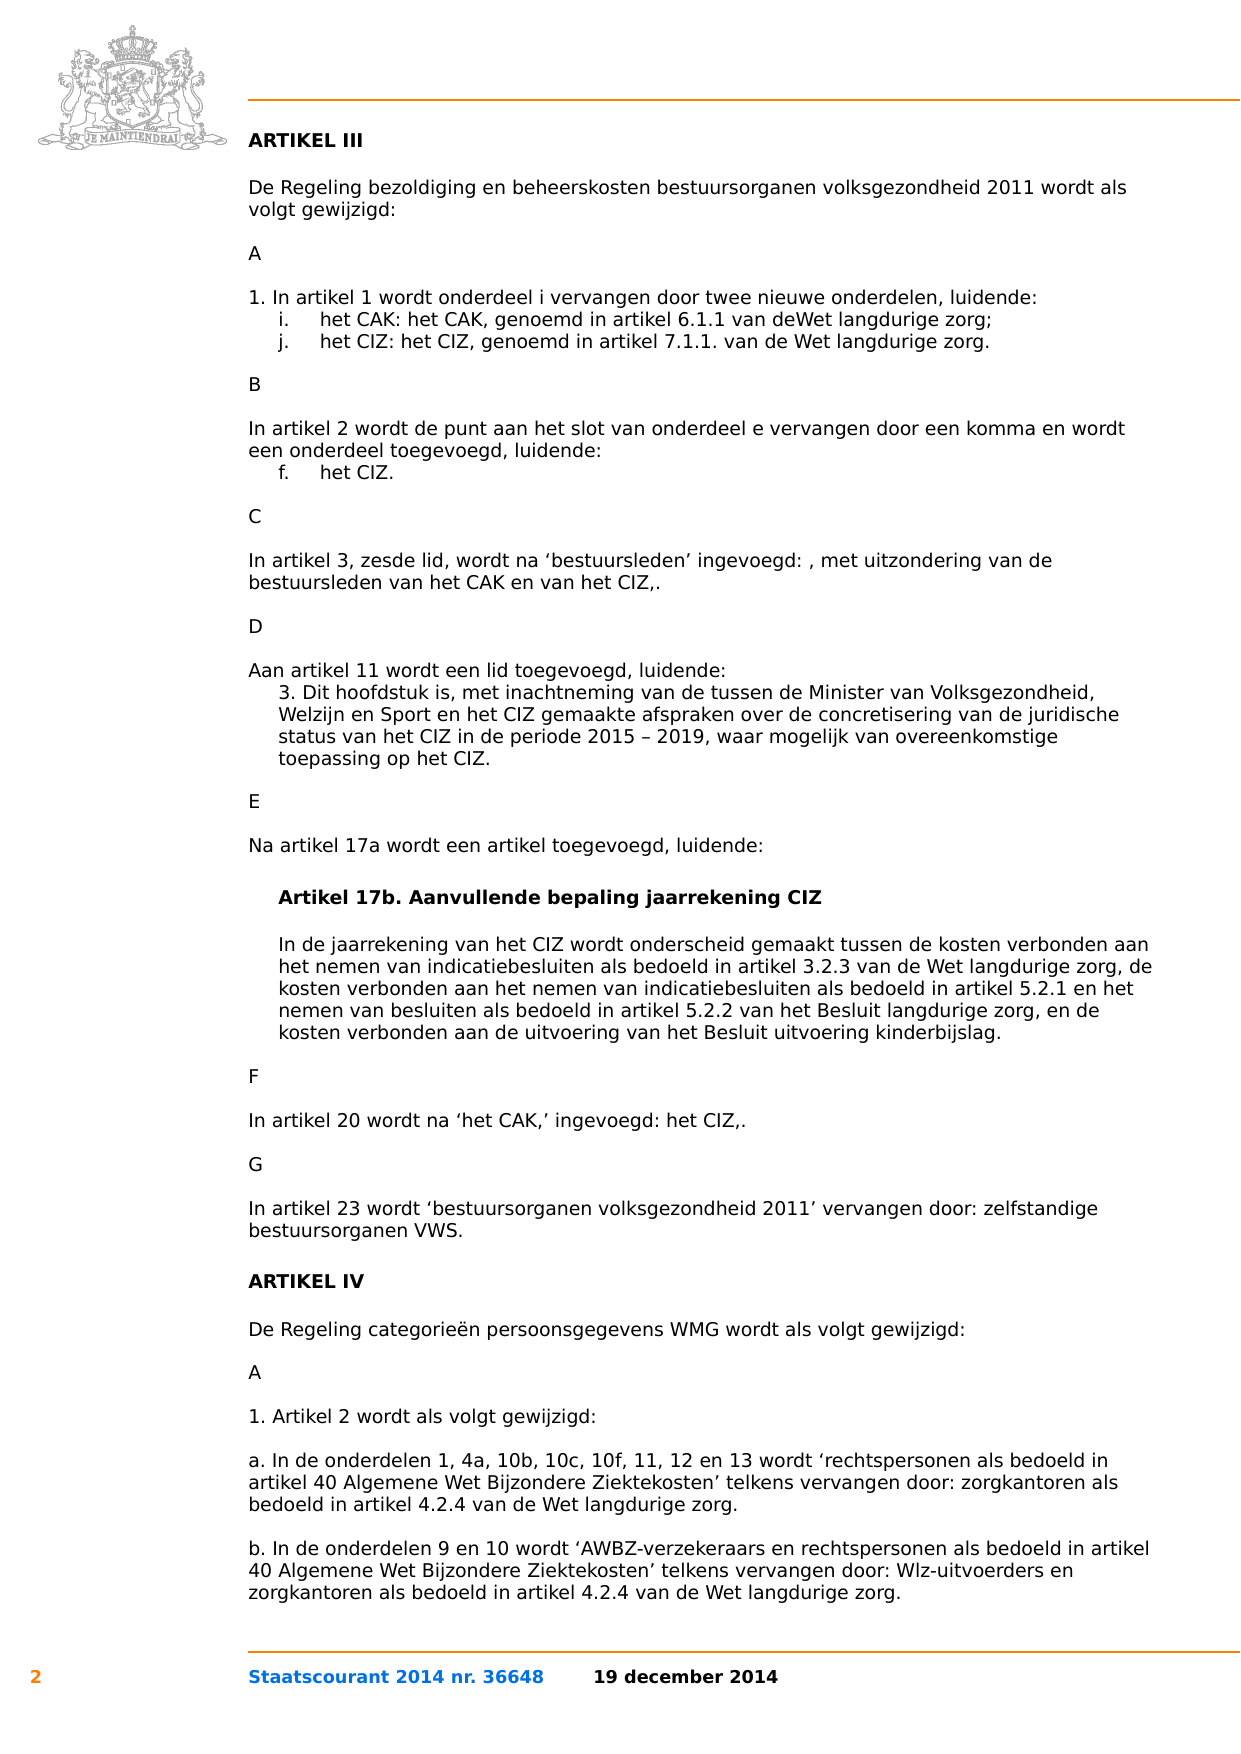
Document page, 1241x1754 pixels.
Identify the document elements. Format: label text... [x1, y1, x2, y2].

text A [248, 1362, 1163, 1384]
text 1. Artikel 2 wordt als volgt gewijzigd: [248, 1406, 1163, 1428]
text Aan artikel 11 wordt een lid toegevoegd, luidende: [248, 659, 1163, 682]
text C [248, 506, 1163, 528]
text In artikel 3, zesde lid, wordt na ‘bestuursleden’ ingevoegd: , met uitzondering van de bestuursleden van het CAK en van het CIZ,. [248, 550, 1163, 594]
text In artikel 20 wordt na ‘het CAK,’ ingevoegd: het CIZ,. [248, 1110, 1163, 1132]
subtitle Artikel 17b. Aanvullende bepaling jaarrekening CIZ [278, 887, 1163, 909]
text In artikel 23 wordt ‘bestuursorganen volksgezondheid 2011’ vervangen door: zelfstandige bestuursorganen VWS. [248, 1197, 1163, 1241]
picture [38, 25, 227, 150]
text i. het CAK: het CAK, genoemd in artikel 6.1.1 van deWet langdurige zorg; [278, 308, 1163, 331]
text A [248, 243, 1163, 265]
text In artikel 2 wordt de punt aan het slot van onderdeel e vervangen door een komma en wordt een onderdeel toegevoegd, luidende: [248, 418, 1163, 462]
text F [248, 1066, 1163, 1088]
text Na artikel 17a wordt een artikel toegevoegd, luidende: [248, 835, 1163, 857]
text G [248, 1154, 1163, 1176]
subtitle ARTIKEL IV [248, 1271, 1163, 1293]
text B [248, 374, 1163, 396]
text f. het CIZ. [278, 462, 1163, 484]
text b. In de onderdelen 9 en 10 wordt ‘AWBZ-verzekeraars en rechtspersonen als bedoeld in artikel 40 Algemene Wet Bijzondere Ziektekosten’ telkens vervangen door: Wlz-uitvoerders en zorgkantoren als bedoeld in artikel 4.2.4 van de Wet langdurige zorg. [248, 1538, 1163, 1604]
text D [248, 616, 1163, 638]
text De Regeling categorieën persoonsgegevens WMG wordt als volgt gewijzigd: [248, 1318, 1163, 1340]
text a. In de onderdelen 1, 4a, 10b, 10c, 10f, 11, 12 en 13 wordt ‘rechtspersonen als bedoeld in artikel 40 Algemene Wet Bijzondere Ziektekosten’ telkens vervangen door: zorgkantoren als bedoeld in artikel 4.2.4 van de Wet langdurige zorg. [248, 1450, 1163, 1516]
subtitle ARTIKEL III [248, 130, 1163, 152]
text De Regeling bezoldiging en beheerskosten bestuursorganen volksgezondheid 2011 wordt als volgt gewijzigd: [248, 177, 1163, 221]
text j. het CIZ: het CIZ, genoemd in artikel 7.1.1. van de Wet langdurige zorg. [278, 331, 1163, 352]
text E [248, 791, 1163, 813]
text In de jaarrekening van het CIZ wordt onderscheid gemaakt tussen de kosten verbonden aan het nemen van indicatiebesluiten als bedoeld in artikel 3.2.3 van de Wet langdurige zorg, de kosten verbonden aan het nemen van indicatiebesluiten als bedoeld in artikel 5.2.1 en het nemen van besluiten als bedoeld in artikel 5.2.2 van het Besluit langdurige zorg, en de kosten verbonden aan de uitvoering van het Besluit uitvoering kinderbijslag. [278, 934, 1163, 1044]
text 1. In artikel 1 wordt onderdeel i vervangen door twee nieuwe onderdelen, luidende: [248, 287, 1163, 308]
text 3. Dit hoofdstuk is, met inachtneming van de tussen de Minister van Volksgezondheid, Welzijn en Sport en het CIZ gemaakte afspraken over de concretisering van de juridische status van het CIZ in de periode 2015 – 2019, waar mogelijk van overeenkomstige toepassing op het CIZ. [278, 682, 1163, 769]
